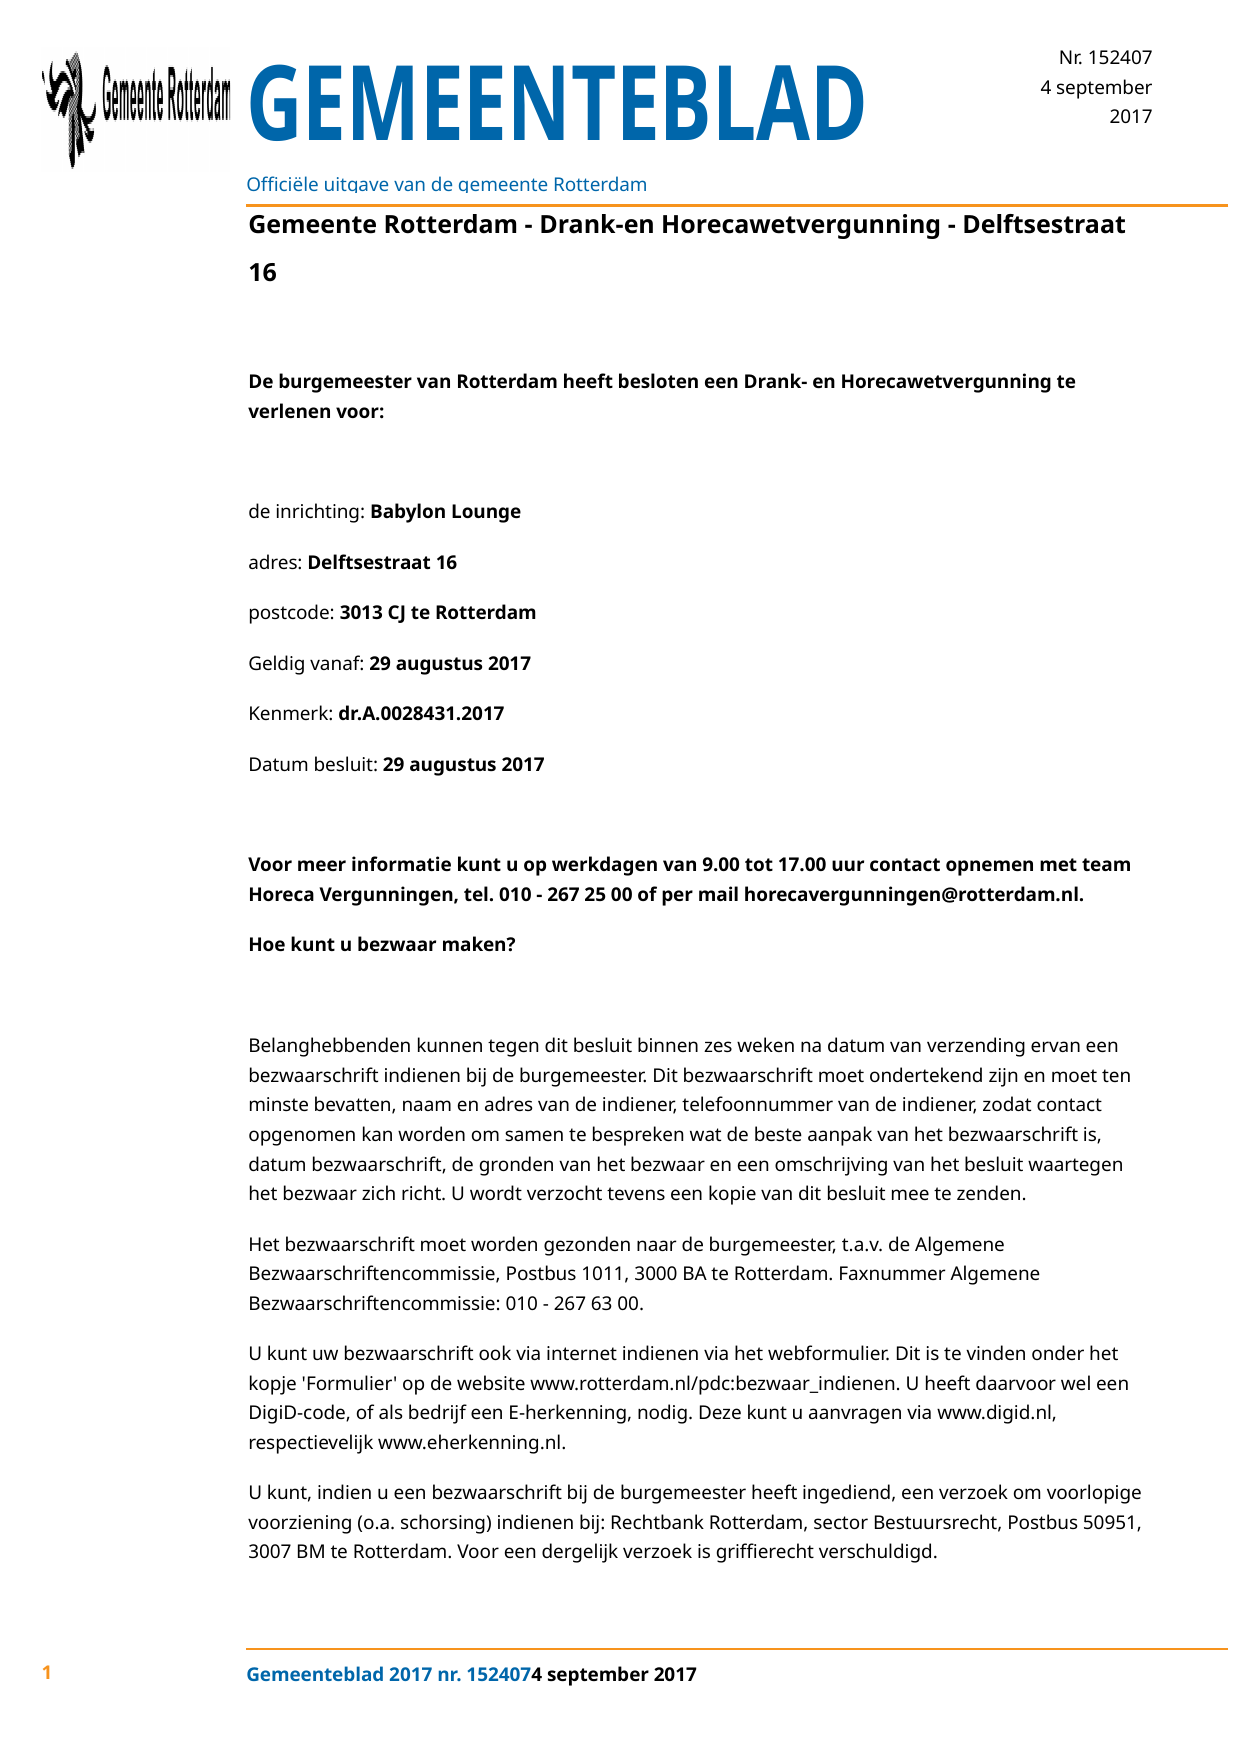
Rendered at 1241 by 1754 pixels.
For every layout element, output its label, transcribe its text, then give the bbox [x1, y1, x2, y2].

text Belanghebbenden kunnen tegen dit besluit binnen zes weken na datum van verzending ervan een bezwaarschrift indienen bij de burgemeester. Dit bezwaarschrift moet ondertekend zijn en moet ten minste bevatten, naam en adres van de indiener, telefoonnummer van de indiener, zodat contact opgenomen kan worden om samen te bespreken wat de beste aanpak van het bezwaarschrift is, datum bezwaarschrift, de gronden van het bezwaar en een omschrijving van het besluit waartegen het bezwaar zich richt. U wordt verzocht tevens een kopie van dit besluit mee te zenden. [248, 1032, 1152, 1206]
text Gemeente Rotterdam - Drank-en Horecawetvergunning - Delftsestraat 16 [248, 207, 1152, 288]
text de inrichting: Babylon Lounge [248, 499, 1152, 524]
text Het bezwaarschrift moet worden gezonden naar de burgemeester, t.a.v. de Algemene Bezwaarschriftencommissie, Postbus 1011, 3000 BA te Rotterdam. Faxnummer Algemene Bezwaarschriftencommissie: 010 - 267 63 00. [248, 1231, 1152, 1316]
text adres: Delftsestraat 16 [248, 549, 1152, 575]
text U kunt, indien u een bezwaarschrift bij de burgemeester heeft ingediend, een verzoek om voorlopige voorziening (o.a. schorsing) indienen bij: Rechtbank Rotterdam, sector Bestuursrecht, Postbus 50951, 3007 BM te Rotterdam. Voor een dergelijk verzoek is griffierecht verschuldigd. [248, 1479, 1152, 1564]
picture [41, 47, 231, 172]
text Geldig vanaf: 29 augustus 2017 [248, 650, 1152, 676]
text Hoe kunt u bezwaar maken? [248, 932, 1152, 957]
text Kenmerk: dr.A.0028431.2017 [248, 700, 1152, 726]
text Voor meer informatie kunt u op werkdagen van 9.00 tot 17.00 uur contact opnemen met team Horeca Vergunningen, tel. 010 - 267 25 00 of per mail horecavergunningen@rotterdam.nl. [248, 852, 1152, 907]
text postcode: 3013 CJ te Rotterdam [248, 599, 1152, 625]
text Datum besluit: 29 augustus 2017 [248, 751, 1152, 777]
text De burgemeester van Rotterdam heeft besloten een Drank- en Horecawetvergunning te verlenen voor: [248, 368, 1152, 424]
text U kunt uw bezwaarschrift ook via internet indienen via het webformulier. Dit is te vinden onder het kopje 'Formulier' op de website www.rotterdam.nl/pdc:bezwaar_indienen. U heeft daarvoor wel een DigiD-code, of als bedrijf een E-herkenning, nodig. Deze kunt u aanvragen via www.digid.nl, respectievelijk www.eherkenning.nl. [248, 1340, 1152, 1455]
